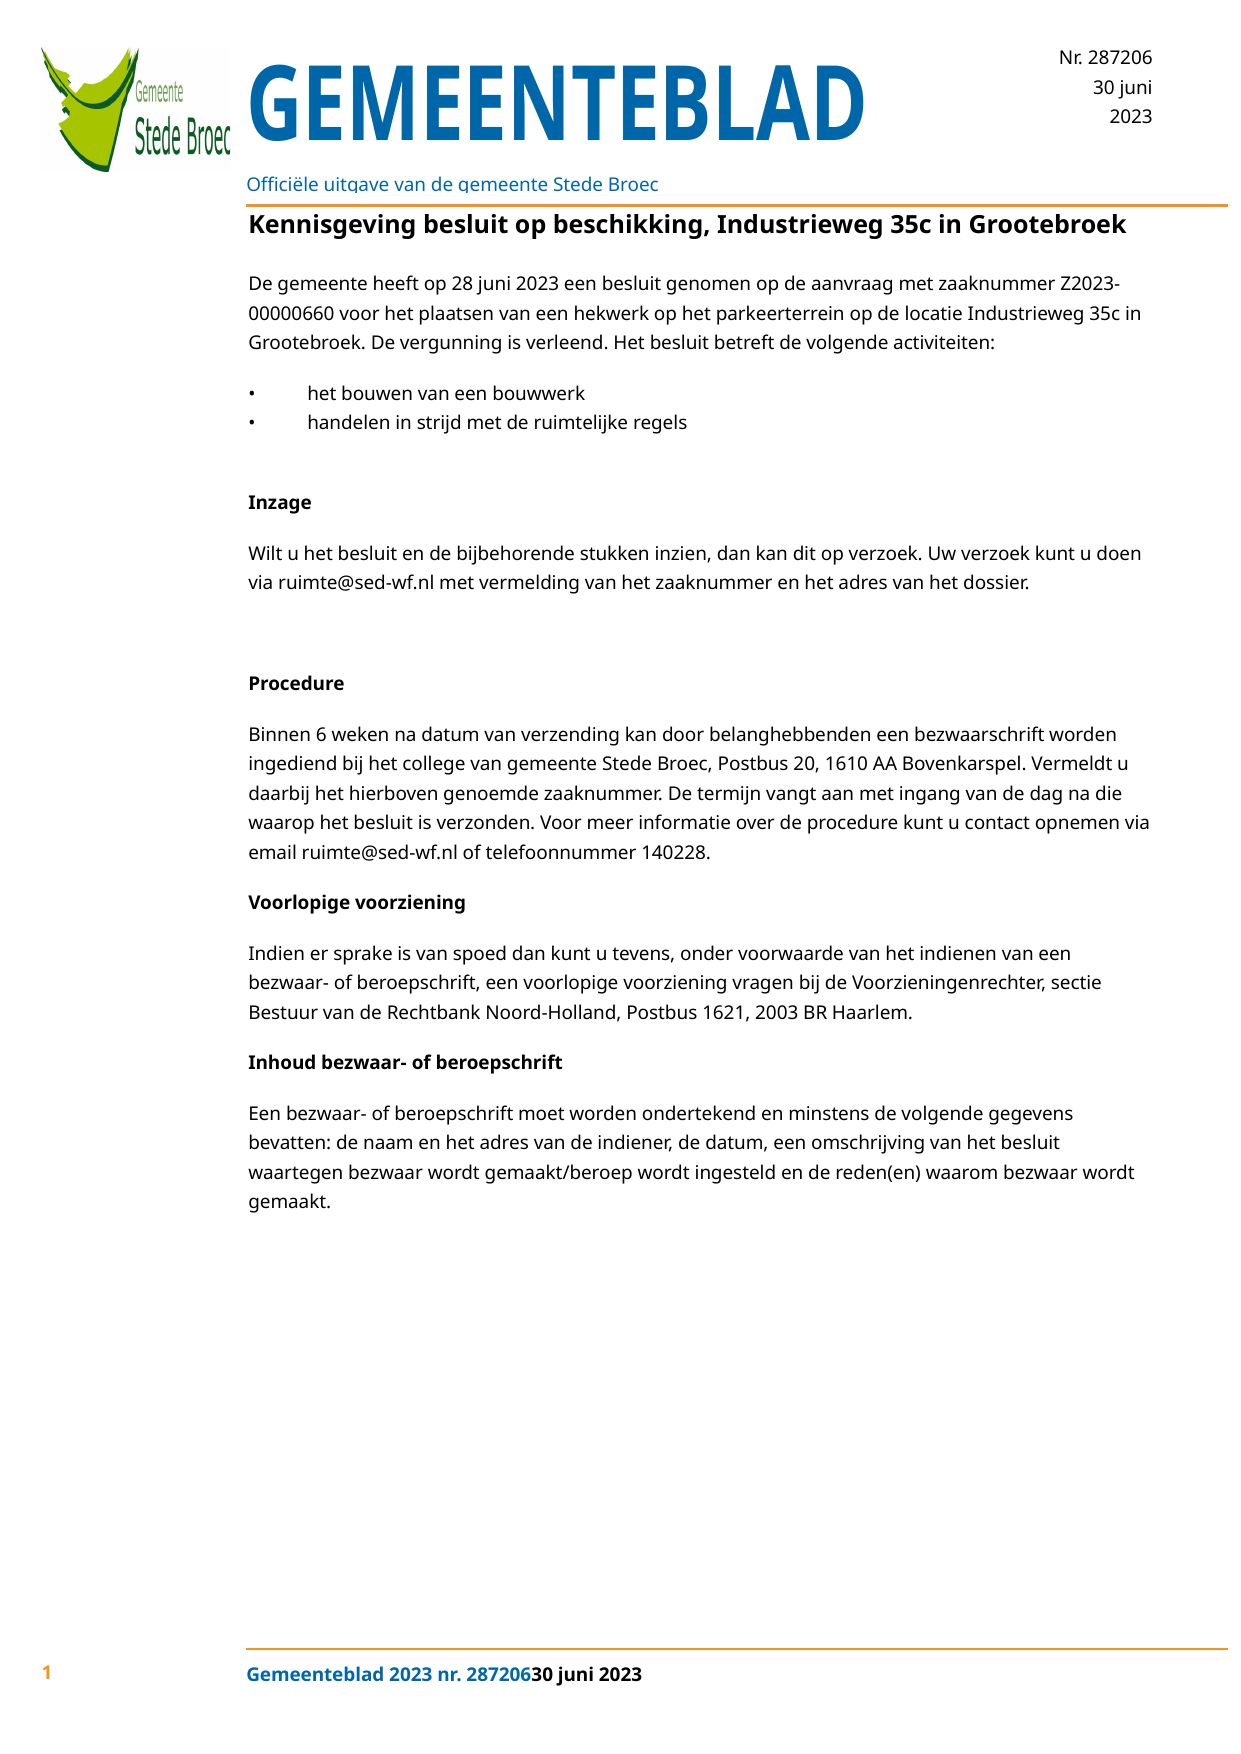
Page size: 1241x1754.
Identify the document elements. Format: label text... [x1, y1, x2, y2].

picture [41, 47, 231, 172]
text Inhoud bezwaar- of beroepschrift [248, 1049, 1152, 1075]
text Voorlopige voorziening [248, 889, 1152, 915]
text De gemeente heeft op 28 juni 2023 een besluit genomen op de aanvraag met zaaknummer Z2023-00000660 voor het plaatsen van een hekwerk op het parkeerterrein op de locatie Industrieweg 35c in Grootebroek. De vergunning is verleend. Het besluit betreft de volgende activiteiten: [248, 270, 1152, 355]
text Kennisgeving besluit op beschikking, Industrieweg 35c in Grootebroek [248, 207, 1152, 241]
text Een bezwaar- of beroepschrift moet worden ondertekend en minstens de volgende gegevens bevatten: de naam en het adres van de indiener, de datum, een omschrijving van het besluit waartegen bezwaar wordt gemaakt/beroep wordt ingesteld en de reden(en) waarom bezwaar wordt gemaakt. [248, 1100, 1152, 1214]
text Indien er sprake is van spoed dan kunt u tevens, onder voorwaarde van het indienen van een bezwaar- of beroepschrift, een voorlopige voorziening vragen bij de Voorzieningenrechter, sectie Bestuur van de Rechtbank Noord-Holland, Postbus 1621, 2003 BR Haarlem. [248, 940, 1152, 1025]
text Binnen 6 weken na datum van verzending kan door belanghebbenden een bezwaarschrift worden ingediend bij het college van gemeente Stede Broec, Postbus 20, 1610 AA Bovenkarspel. Vermeldt u daarbij het hierboven genoemde zaaknummer. De termijn vangt aan met ingang van de dag na die waarop het besluit is verzonden. Voor meer informatie over de procedure kunt u contact opnemen via email ruimte@sed-wf.nl of telefoonnummer 140228. [248, 721, 1152, 865]
text Wilt u het besluit en de bijbehorende stukken inzien, dan kan dit op verzoek. Uw verzoek kunt u doen via ruimte@sed-wf.nl met vermelding van het zaaknummer en het adres van het dossier. [248, 540, 1152, 595]
text Inzage [248, 489, 1152, 515]
list handelen in strijd met de ruimtelijke regels [248, 409, 1152, 435]
list het bouwen van een bouwwerk [248, 380, 1152, 406]
text Procedure [248, 670, 1152, 696]
